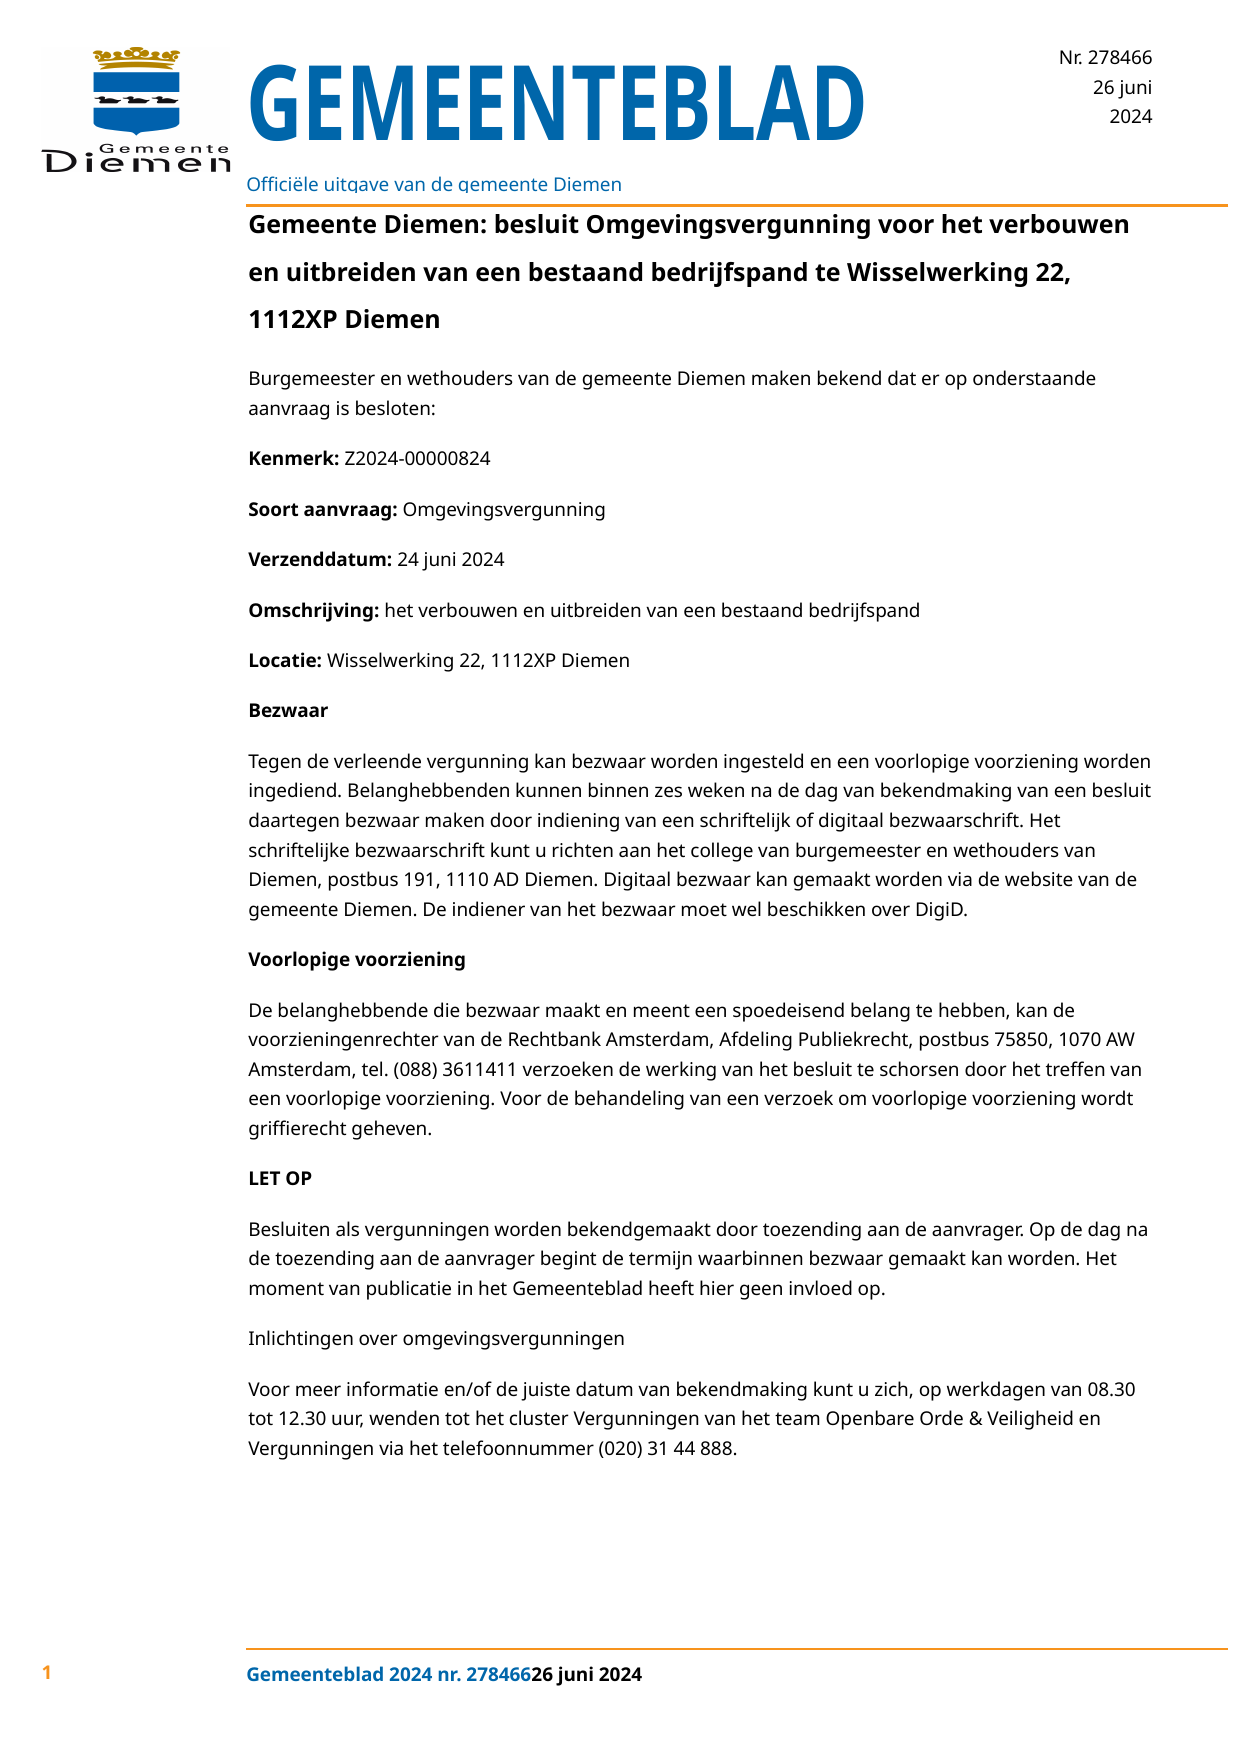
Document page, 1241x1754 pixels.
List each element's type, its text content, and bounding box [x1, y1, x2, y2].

text Tegen de verleende vergunning kan bezwaar worden ingesteld en een voorlopige voorziening worden ingediend. Belanghebbenden kunnen binnen zes weken na de dag van bekendmaking van een besluit daartegen bezwaar maken door indiening van een schriftelijk of digitaal bezwaarschrift. Het schriftelijke bezwaarschrift kunt u richten aan het college van burgemeester en wethouders van Diemen, postbus 191, 1110 AD Diemen. Digitaal bezwaar kan gemaakt worden via de website van de gemeente Diemen. De indiener van het bezwaar moet wel beschikken over DigiD. [248, 748, 1152, 922]
text Verzenddatum: 24 juni 2024 [248, 546, 1152, 572]
text Voorlopige voorziening [248, 946, 1152, 972]
text Gemeente Diemen: besluit Omgevingsvergunning voor het verbouwen en uitbreiden van een bestaand bedrijfspand te Wisselwerking 22, 1112XP Diemen [248, 207, 1152, 336]
text Besluiten als vergunningen worden bekendgemaakt door toezending aan de aanvrager. Op de dag na de toezending aan de aanvrager begint de termijn waarbinnen bezwaar gemaakt kan worden. Het moment van publicatie in het Gemeenteblad heeft hier geen invloed op. [248, 1216, 1152, 1301]
text Burgemeester en wethouders van de gemeente Diemen maken bekend dat er op onderstaande aanvraag is besloten: [248, 366, 1152, 421]
text Omschrijving: het verbouwen en uitbreiden van een bestaand bedrijfspand [248, 597, 1152, 622]
picture [41, 47, 231, 172]
text Locatie: Wisselwerking 22, 1112XP Diemen [248, 647, 1152, 673]
text Inlichtingen over omgevingsvergunningen [248, 1326, 1152, 1351]
text Voor meer informatie en/of de juiste datum van bekendmaking kunt u zich, op werkdagen van 08.30 tot 12.30 uur, wenden tot het cluster Vergunningen van het team Openbare Orde & Veiligheid en Vergunningen via het telefoonnummer (020) 31 44 888. [248, 1376, 1152, 1461]
text De belanghebbende die bezwaar maakt en meent een spoedeisend belang te hebben, kan de voorzieningenrechter van de Rechtbank Amsterdam, Afdeling Publiekrecht, postbus 75850, 1070 AW Amsterdam, tel. (088) 3611411 verzoeken de werking van het besluit te schorsen door het treffen van een voorlopige voorziening. Voor de behandeling van een verzoek om voorlopige voorziening wordt griffierecht geheven. [248, 997, 1152, 1141]
text Bezwaar [248, 698, 1152, 723]
text Kenmerk: Z2024-00000824 [248, 446, 1152, 471]
text Soort aanvraag: Omgevingsvergunning [248, 496, 1152, 522]
text LET OP [248, 1166, 1152, 1191]
